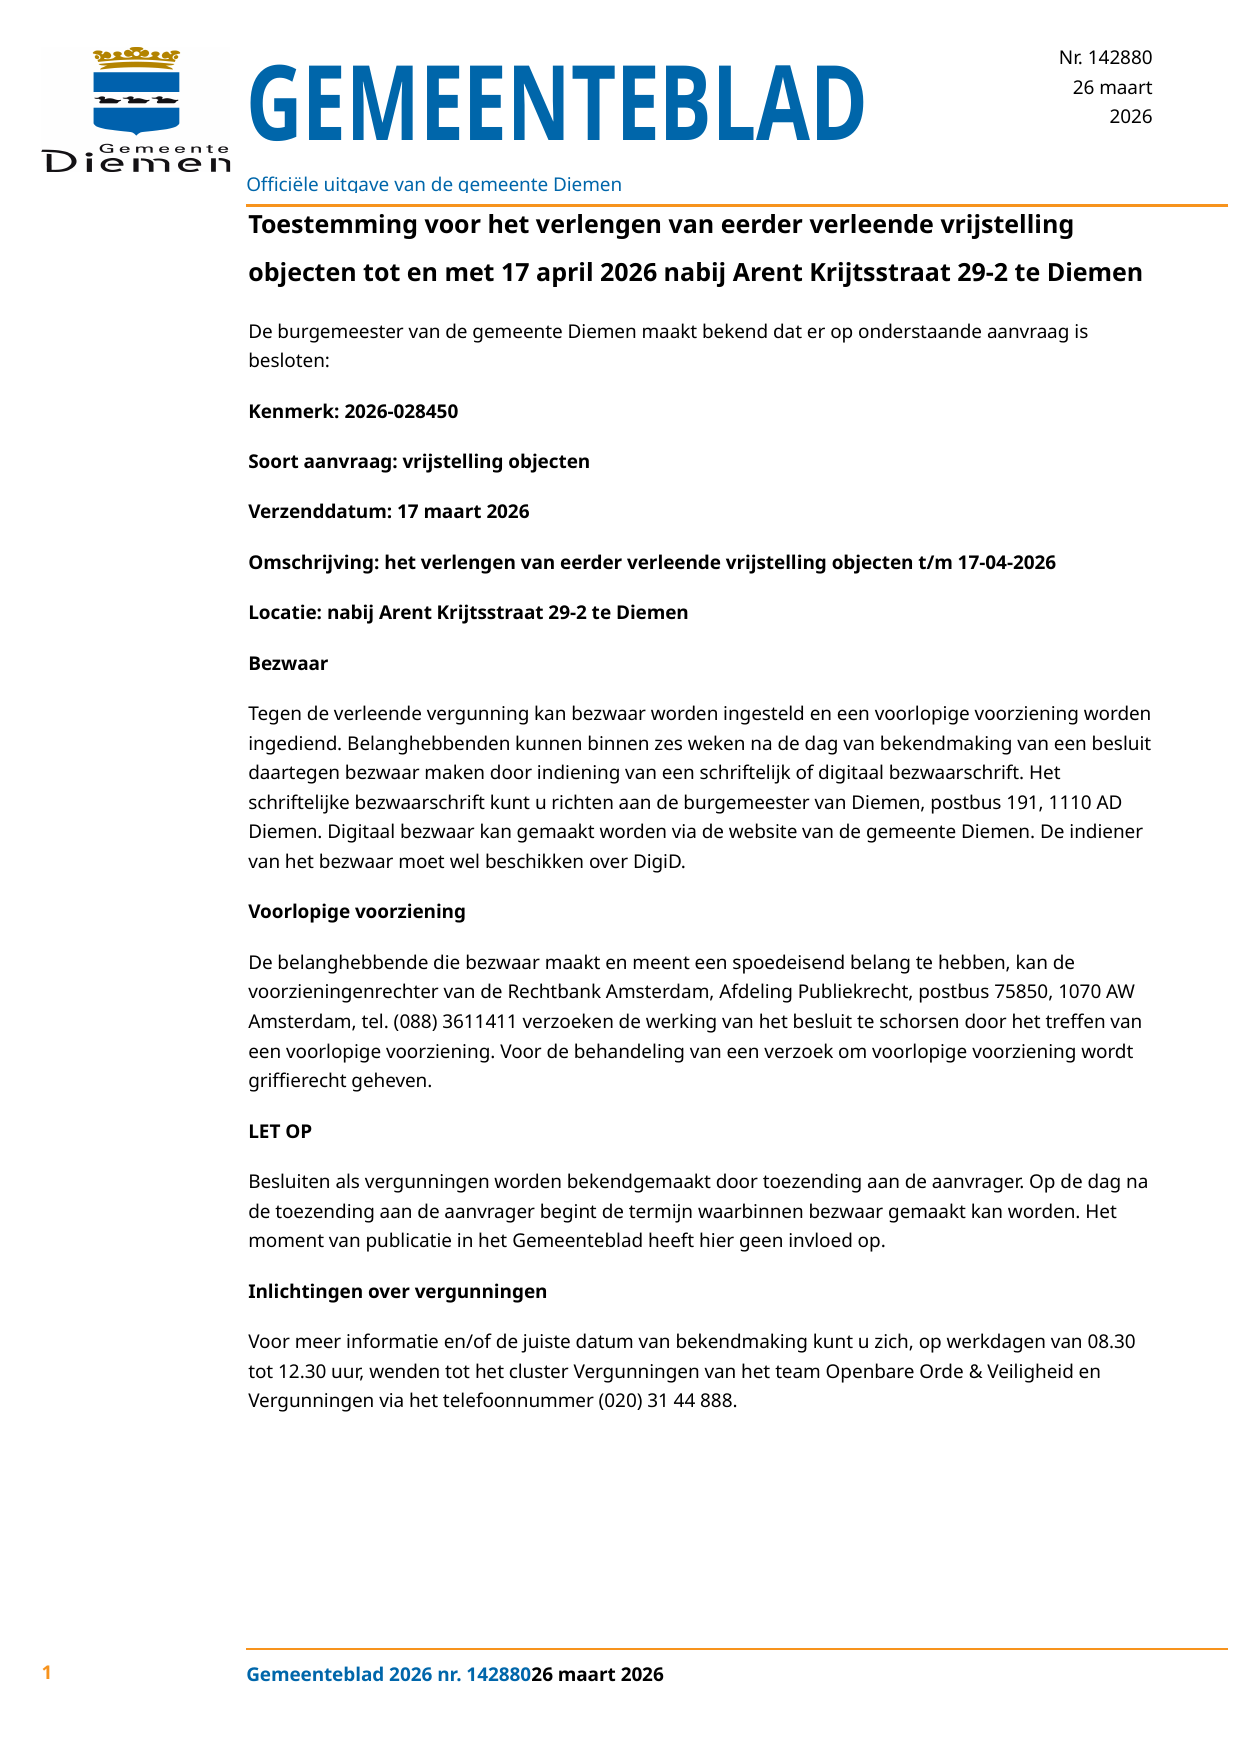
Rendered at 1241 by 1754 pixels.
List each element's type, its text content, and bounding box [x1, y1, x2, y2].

text Bezwaar [248, 650, 1152, 676]
text Tegen de verleende vergunning kan bezwaar worden ingesteld en een voorlopige voorziening worden ingediend. Belanghebbenden kunnen binnen zes weken na de dag van bekendmaking van een besluit daartegen bezwaar maken door indiening van een schriftelijk of digitaal bezwaarschrift. Het schriftelijke bezwaarschrift kunt u richten aan de burgemeester van Diemen, postbus 191, 1110 AD Diemen. Digitaal bezwaar kan gemaakt worden via de website van de gemeente Diemen. De indiener van het bezwaar moet wel beschikken over DigiD. [248, 700, 1152, 874]
text Kenmerk: 2026-028450 [248, 398, 1152, 424]
text Soort aanvraag: vrijstelling objecten [248, 448, 1152, 474]
text De belanghebbende die bezwaar maakt en meent een spoedeisend belang te hebben, kan de voorzieningenrechter van de Rechtbank Amsterdam, Afdeling Publiekrecht, postbus 75850, 1070 AW Amsterdam, tel. (088) 3611411 verzoeken de werking van het besluit te schorsen door het treffen van een voorlopige voorziening. Voor de behandeling van een verzoek om voorlopige voorziening wordt griffierecht geheven. [248, 949, 1152, 1093]
text Verzenddatum: 17 maart 2026 [248, 499, 1152, 524]
picture [41, 47, 231, 172]
text Toestemming voor het verlengen van eerder verleende vrijstelling objecten tot en met 17 april 2026 nabij Arent Krijtsstraat 29-2 te Diemen [248, 207, 1152, 288]
text Voor meer informatie en/of de juiste datum van bekendmaking kunt u zich, op werkdagen van 08.30 tot 12.30 uur, wenden tot het cluster Vergunningen van het team Openbare Orde & Veiligheid en Vergunningen via het telefoonnummer (020) 31 44 888. [248, 1328, 1152, 1413]
text Voorlopige voorziening [248, 899, 1152, 924]
text LET OP [248, 1118, 1152, 1144]
text Inlichtingen over vergunningen [248, 1278, 1152, 1304]
text De burgemeester van de gemeente Diemen maakt bekend dat er op onderstaande aanvraag is besloten: [248, 318, 1152, 373]
text Besluiten als vergunningen worden bekendgemaakt door toezending aan de aanvrager. Op de dag na de toezending aan de aanvrager begint de termijn waarbinnen bezwaar gemaakt kan worden. Het moment van publicatie in het Gemeenteblad heeft hier geen invloed op. [248, 1168, 1152, 1253]
text Locatie: nabij Arent Krijtsstraat 29-2 te Diemen [248, 599, 1152, 625]
text Omschrijving: het verlengen van eerder verleende vrijstelling objecten t/m 17-04-2026 [248, 549, 1152, 575]
